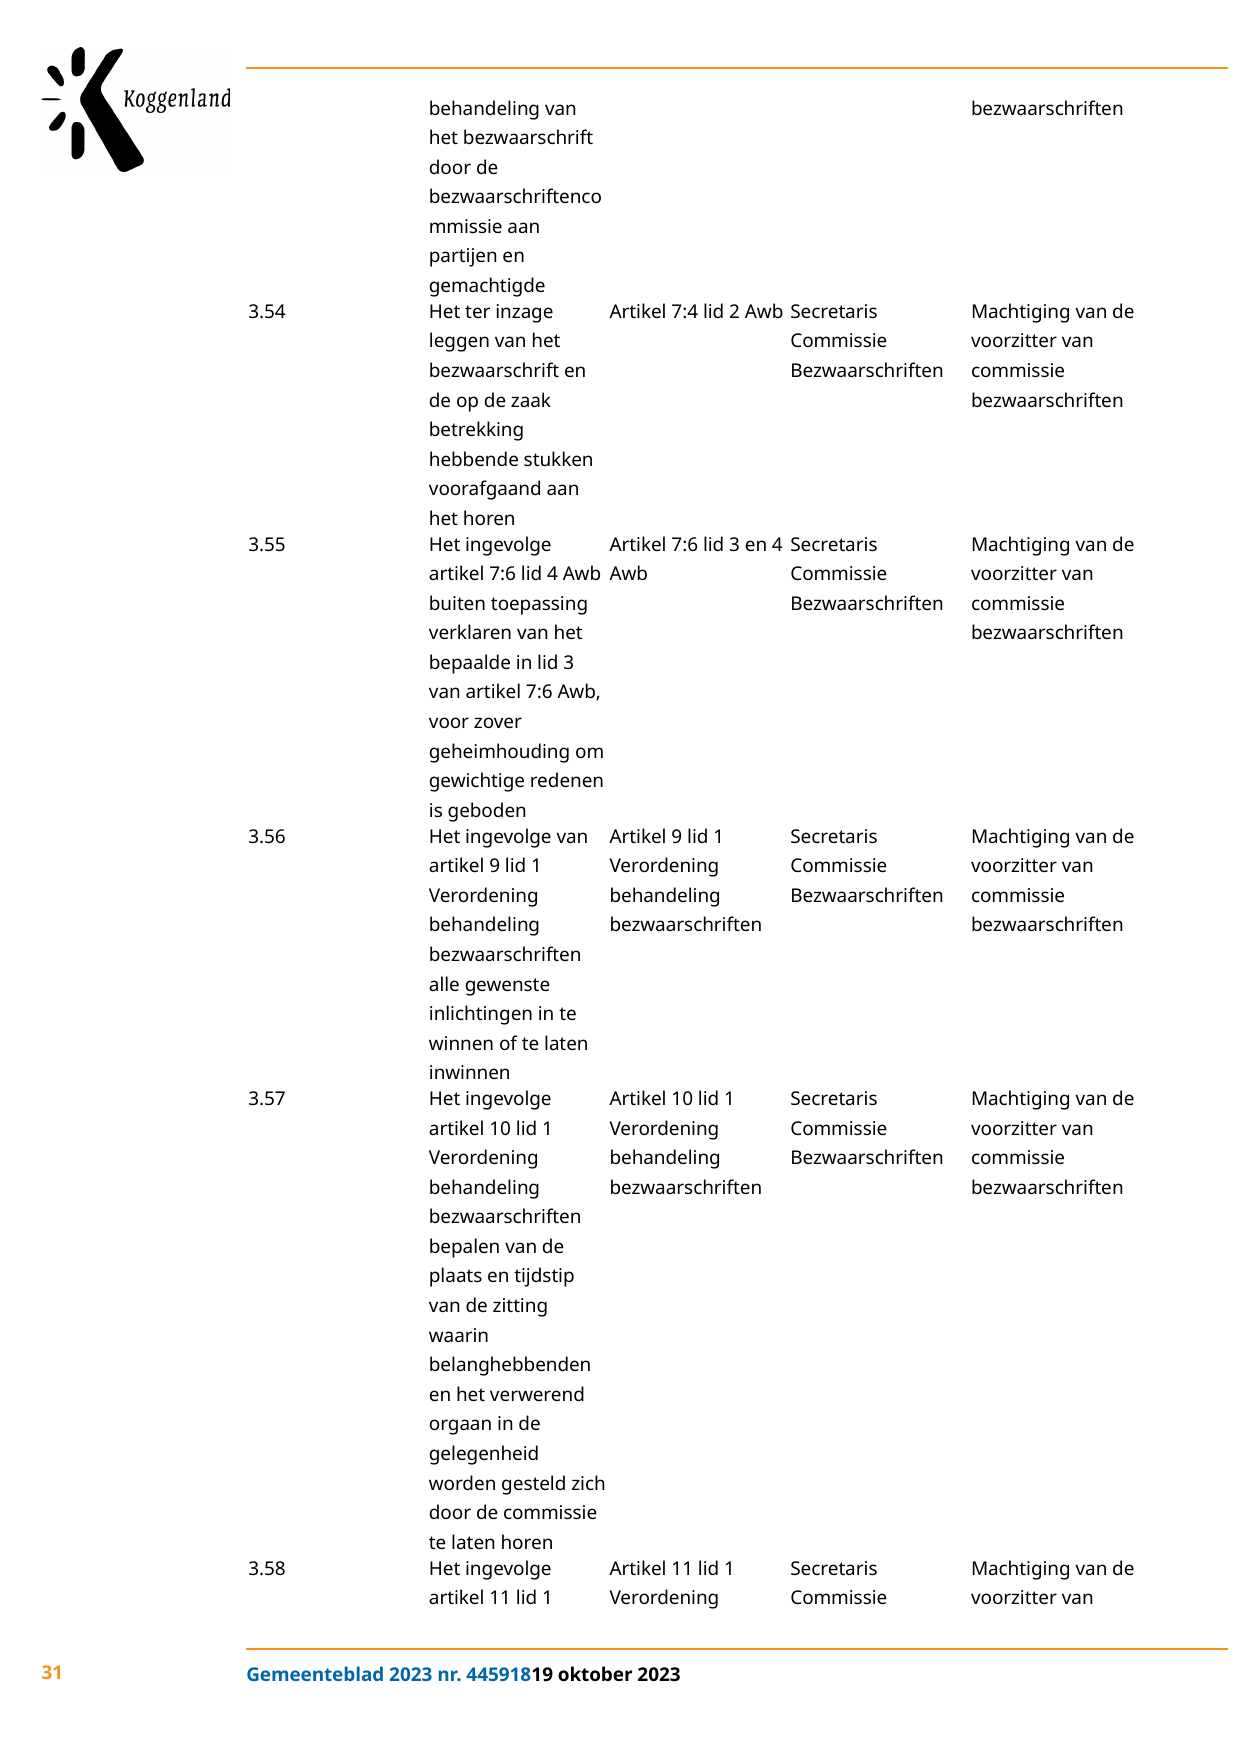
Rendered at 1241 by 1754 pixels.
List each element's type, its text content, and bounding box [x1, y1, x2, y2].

table_cell 3.56 [248, 823, 429, 1085]
table_cell Machtiging van de voorzitter van commissie bezwaarschriften [971, 298, 1152, 531]
table_cell Secretaris Commissie Bezwaarschriften [790, 298, 971, 531]
table_cell Secretaris Commissie Bezwaarschriften [790, 1085, 971, 1555]
table_cell Machtiging van de voorzitter van commissie bezwaarschriften [971, 823, 1152, 1085]
table_cell [790, 95, 971, 298]
table_cell [248, 95, 429, 298]
table_cell Machtiging van de voorzitter van [971, 1555, 1152, 1610]
table_cell Artikel 7:4 lid 2 Awb [609, 298, 790, 531]
table_cell Artikel 11 lid 1 Verordening [609, 1555, 790, 1610]
table_cell Secretaris Commissie Bezwaarschriften [790, 823, 971, 1085]
table_cell Secretaris Commissie [790, 1555, 971, 1610]
table_cell behandeling van het bezwaarschrift door de bezwaarschriftencommissie aan partijen en gemachtigde [429, 95, 609, 298]
table_cell 3.54 [248, 298, 429, 531]
table_cell Het ingevolge artikel 10 lid 1 Verordening behandeling bezwaarschriften bepalen van de plaats en tijdstip van de zitting waarin belanghebbenden en het verwerend orgaan in de gelegenheid worden gesteld zich door de commissie te laten horen [429, 1085, 609, 1555]
picture [41, 47, 231, 172]
table_cell Artikel 7:6 lid 3 en 4 Awb [609, 531, 790, 823]
table_cell 3.57 [248, 1085, 429, 1555]
table_cell Machtiging van de voorzitter van commissie bezwaarschriften [971, 531, 1152, 823]
table_cell Het ter inzage leggen van het bezwaarschrift en de op de zaak betrekking hebbende stukken voorafgaand aan het horen [429, 298, 609, 531]
table_cell bezwaarschriften [971, 95, 1152, 298]
table_cell Machtiging van de voorzitter van commissie bezwaarschriften [971, 1085, 1152, 1555]
table_cell 3.58 [248, 1555, 429, 1610]
table_cell Artikel 9 lid 1 Verordening behandeling bezwaarschriften [609, 823, 790, 1085]
table_cell 3.55 [248, 531, 429, 823]
table_cell Artikel 10 lid 1 Verordening behandeling bezwaarschriften [609, 1085, 790, 1555]
table_cell Het ingevolge van artikel 9 lid 1 Verordening behandeling bezwaarschriften alle gewenste inlichtingen in te winnen of te laten inwinnen [429, 823, 609, 1085]
table_cell Het ingevolge artikel 11 lid 1 [429, 1555, 609, 1610]
table_cell Secretaris Commissie Bezwaarschriften [790, 531, 971, 823]
table_cell [609, 95, 790, 298]
table_cell Het ingevolge artikel 7:6 lid 4 Awb buiten toepassing verklaren van het bepaalde in lid 3 van artikel 7:6 Awb, voor zover geheimhouding om gewichtige redenen is geboden [429, 531, 609, 823]
